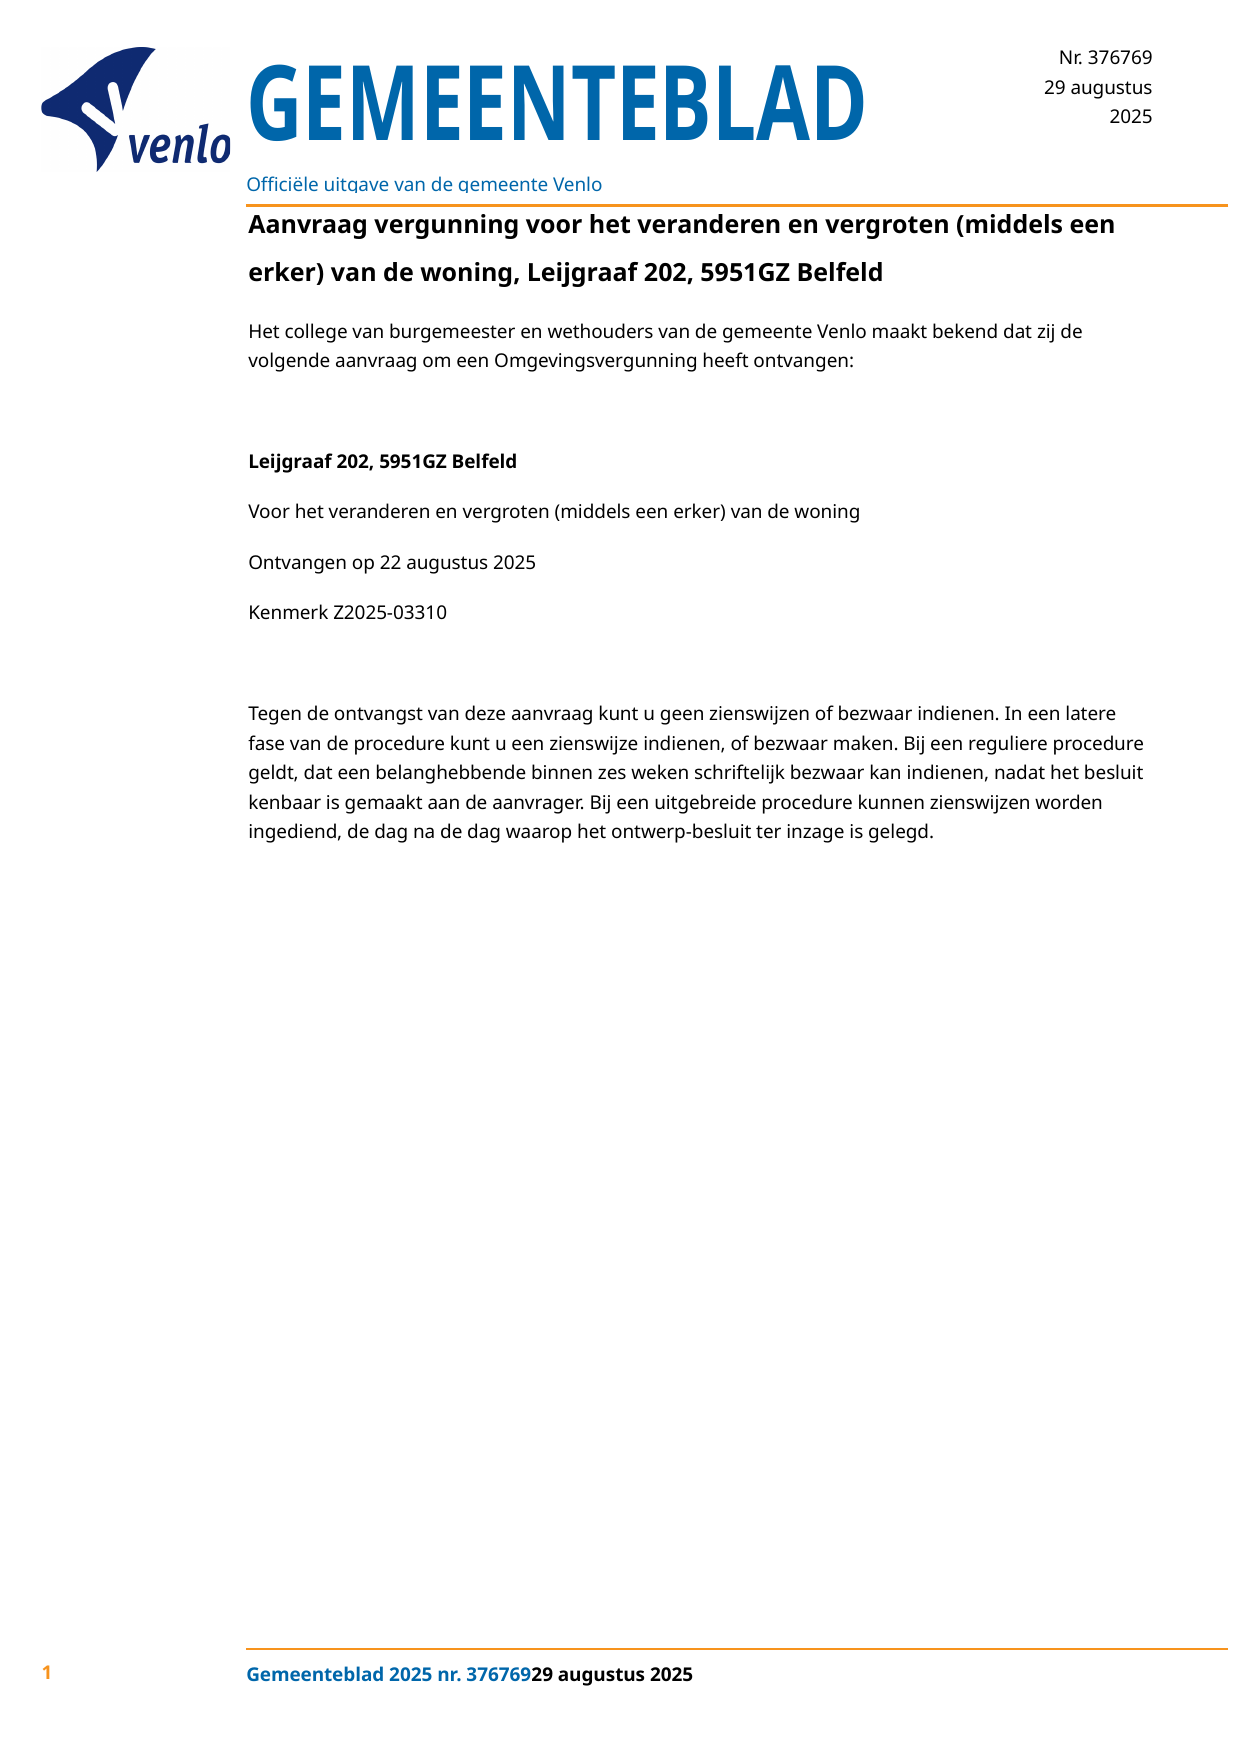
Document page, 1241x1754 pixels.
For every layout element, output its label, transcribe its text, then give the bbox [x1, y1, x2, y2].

text Kenmerk Z2025-03310 [248, 599, 1152, 625]
text Het college van burgemeester en wethouders van de gemeente Venlo maakt bekend dat zij de volgende aanvraag om een Omgevingsvergunning heeft ontvangen: [248, 318, 1152, 373]
picture [41, 47, 231, 172]
text Tegen de ontvangst van deze aanvraag kunt u geen zienswijzen of bezwaar indienen. In een latere fase van de procedure kunt u een zienswijze indienen, of bezwaar maken. Bij een reguliere procedure geldt, dat een belanghebbende binnen zes weken schriftelijk bezwaar kan indienen, nadat het besluit kenbaar is gemaakt aan de aanvrager. Bij een uitgebreide procedure kunnen zienswijzen worden ingediend, de dag na de dag waarop het ontwerp-besluit ter inzage is gelegd. [248, 700, 1152, 844]
text Voor het veranderen en vergroten (middels een erker) van de woning [248, 499, 1152, 524]
text Ontvangen op 22 augustus 2025 [248, 549, 1152, 575]
text Aanvraag vergunning voor het veranderen en vergroten (middels een erker) van de woning, Leijgraaf 202, 5951GZ Belfeld [248, 207, 1152, 288]
text Leijgraaf 202, 5951GZ Belfeld [248, 448, 1152, 474]
